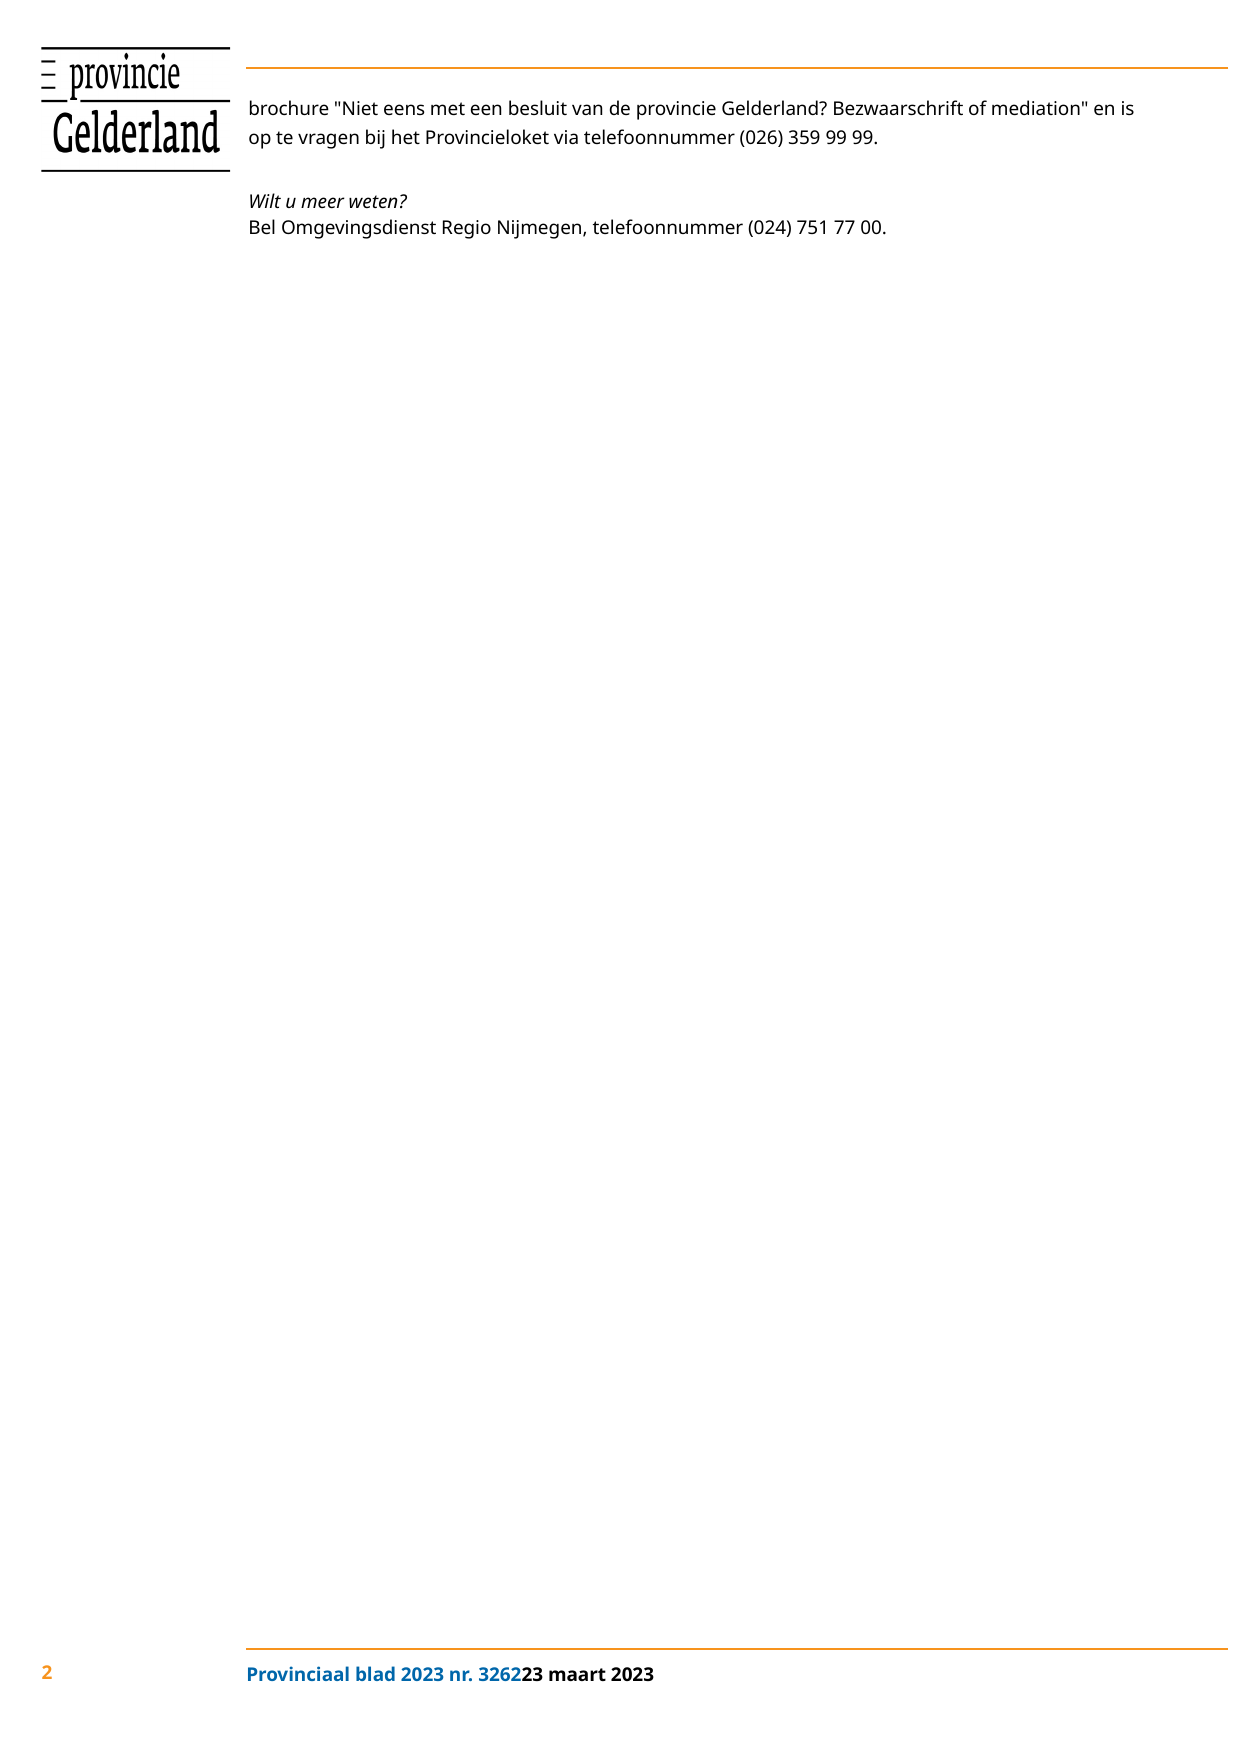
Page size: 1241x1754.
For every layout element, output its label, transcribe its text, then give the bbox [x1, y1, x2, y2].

text brochure "Niet eens met een besluit van de provincie Gelderland? Bezwaarschrift of mediation" en is op te vragen bij het Provincieloket via telefoonnummer (026) 359 99 99. [248, 95, 1152, 150]
picture [41, 47, 231, 172]
text Bel Omgevingsdienst Regio Nijmegen, telefoonnummer (024) 751 77 00. [248, 214, 1152, 240]
text Wilt u meer weten? [248, 188, 1152, 214]
